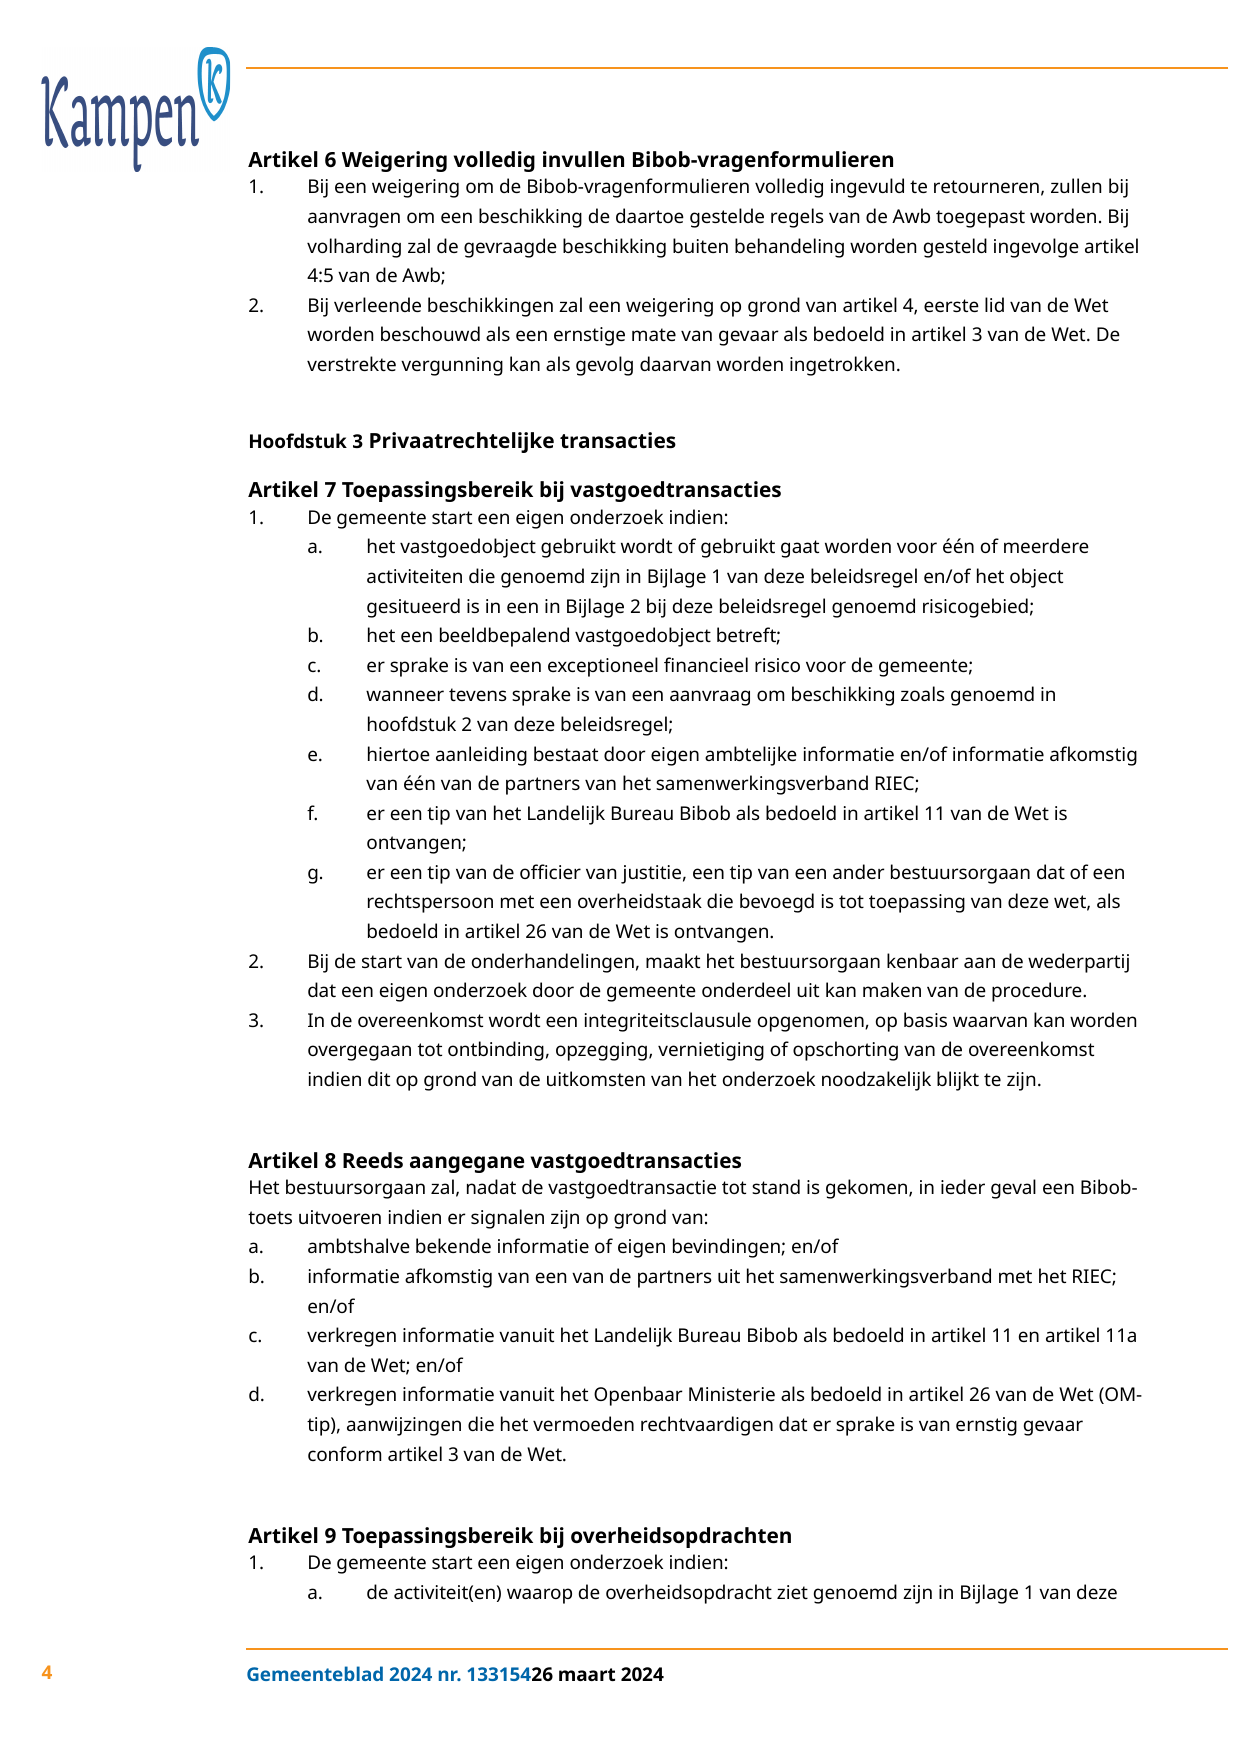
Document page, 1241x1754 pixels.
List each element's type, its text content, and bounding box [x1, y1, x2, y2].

list Bij verleende beschikkingen zal een weigering op grond van artikel 4, eerste lid van de Wet worden beschouwd als een ernstige mate van gevaar als bedoeld in artikel 3 van de Wet. De verstrekte vergunning kan als gevolg daarvan worden ingetrokken. [248, 292, 1152, 377]
list er sprake is van een exceptioneel financieel risico voor de gemeente; [307, 652, 1152, 678]
list verkregen informatie vanuit het Openbaar Ministerie als bedoeld in artikel 26 van de Wet (OM-tip), aanwijzingen die het vermoeden rechtvaardigen dat er sprake is van ernstig gevaar conform artikel 3 van de Wet. [248, 1382, 1152, 1467]
list informatie afkomstig van een van de partners uit het samenwerkingsverband met het RIEC; en/of [248, 1263, 1152, 1319]
list De gemeente start een eigen onderzoek indien: [248, 504, 1152, 530]
text Het bestuursorgaan zal, nadat de vastgoedtransactie tot stand is gekomen, in ieder geval een Bibob- [248, 1174, 1152, 1200]
text Artikel 7 Toepassingsbereik bij vastgoedtransacties [248, 476, 1152, 504]
list verkregen informatie vanuit het Landelijk Bureau Bibob als bedoeld in artikel 11 en artikel 11a van de Wet; en/of [248, 1322, 1152, 1378]
text Hoofdstuk 3 Privaatrechtelijke transacties [248, 426, 1152, 455]
list hiertoe aanleiding bestaat door eigen ambtelijke informatie en/of informatie afkomstig van één van de partners van het samenwerkingsverband RIEC; [307, 741, 1152, 796]
picture [41, 47, 231, 172]
list het een beeldbepalend vastgoedobject betreft; [307, 622, 1152, 648]
text toets uitvoeren indien er signalen zijn op grond van: [248, 1204, 1152, 1230]
text Artikel 9 Toepassingsbereik bij overheidsopdrachten [248, 1521, 1152, 1549]
list het vastgoedobject gebruikt wordt of gebruikt gaat worden voor één of meerdere activiteiten die genoemd zijn in Bijlage 1 van deze beleidsregel en/of het object gesitueerd is in een in Bijlage 2 bij deze beleidsregel genoemd risicogebied; [307, 534, 1152, 618]
list In de overeenkomst wordt een integriteitsclausule opgenomen, op basis waarvan kan worden overgegaan tot ontbinding, opzegging, vernietiging of opschorting van de overeenkomst indien dit op grond van de uitkomsten van het onderzoek noodzakelijk blijkt te zijn. [248, 1007, 1152, 1092]
list ambtshalve bekende informatie of eigen bevindingen; en/of [248, 1234, 1152, 1259]
text Artikel 8 Reeds aangegane vastgoedtransacties [248, 1146, 1152, 1174]
list De gemeente start een eigen onderzoek indien: [248, 1549, 1152, 1575]
list wanneer tevens sprake is van een aanvraag om beschikking zoals genoemd in hoofdstuk 2 van deze beleidsregel; [307, 682, 1152, 737]
list er een tip van het Landelijk Bureau Bibob als bedoeld in artikel 11 van de Wet is ontvangen; [307, 800, 1152, 855]
text Artikel 6 Weigering volledig invullen Bibob-vragenformulieren [248, 145, 1152, 174]
list er een tip van de officier van justitie, een tip van een ander bestuursorgaan dat of een rechtspersoon met een overheidstaak die bevoegd is tot toepassing van deze wet, als bedoeld in artikel 26 van de Wet is ontvangen. [307, 859, 1152, 944]
list de activiteit(en) waarop de overheidsopdracht ziet genoemd zijn in Bijlage 1 van deze [307, 1579, 1152, 1604]
list Bij een weigering om de Bibob-vragenformulieren volledig ingevuld te retourneren, zullen bij aanvragen om een beschikking de daartoe gestelde regels van de Awb toegepast worden. Bij volharding zal de gevraagde beschikking buiten behandeling worden gesteld ingevolge artikel 4:5 van de Awb; [248, 174, 1152, 288]
list Bij de start van de onderhandelingen, maakt het bestuursorgaan kenbaar aan de wederpartij dat een eigen onderzoek door de gemeente onderdeel uit kan maken van de procedure. [248, 948, 1152, 1003]
